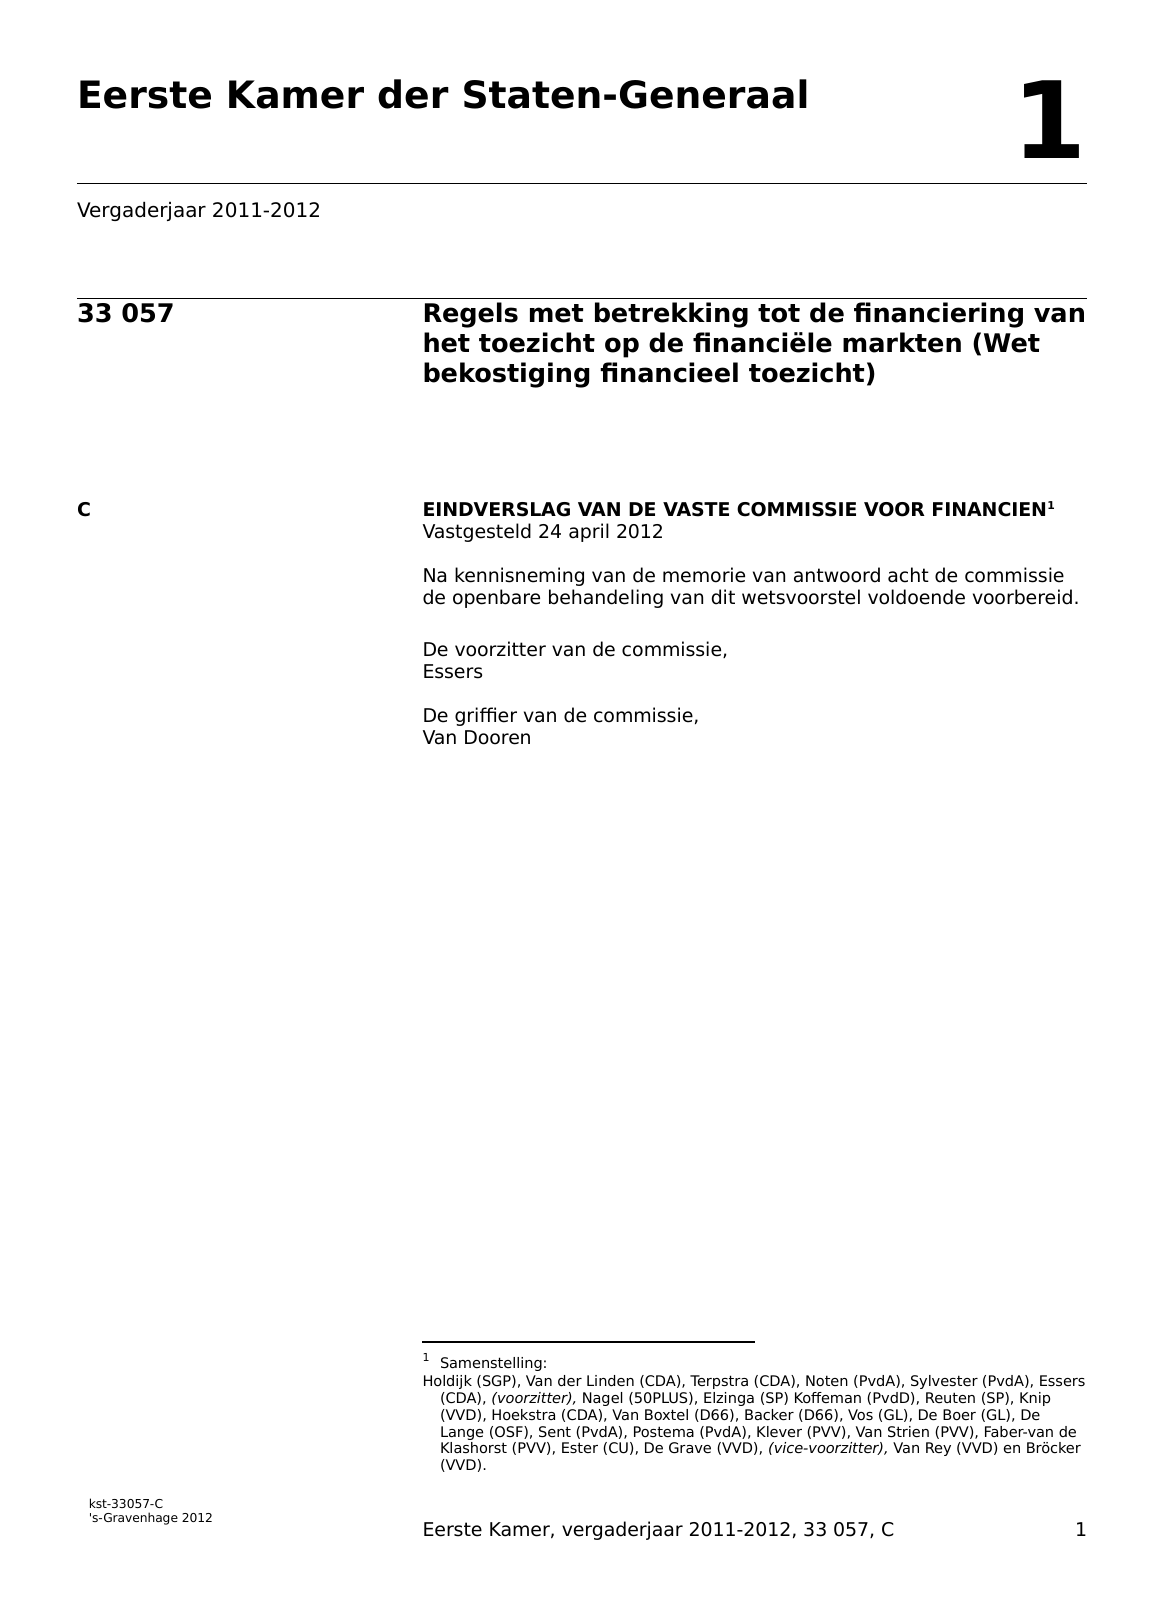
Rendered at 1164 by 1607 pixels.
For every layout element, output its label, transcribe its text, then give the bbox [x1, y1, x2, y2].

subtitle 33 057 Regels met betrekking tot de financiering van het toezicht op de financiële markten (Wet bekostiging financieel toezicht) [77, 299, 1087, 388]
subtitle C EINDVERSLAG VAN DE VASTE COMMISSIE VOOR FINANCIEN [77, 499, 1087, 521]
text Vastgesteld 24 april 2012 [422, 521, 1087, 543]
text Samenstelling: [422, 1351, 1087, 1373]
table_cell Vergaderjaar 2011-2012 [77, 184, 1087, 298]
table_header 1 [886, 59, 1087, 183]
text De voorzitter van de commissie, Essers [422, 639, 1087, 683]
text De griffier van de commissie, Van Dooren [422, 705, 1087, 749]
text 's-Gravenhage 2012 [88, 1511, 323, 1525]
text Na kennisneming van de memorie van antwoord acht de commissie de openbare behandeling van dit wetsvoorstel voldoende voorbereid. [422, 565, 1087, 609]
text kst-33057-C [88, 1497, 323, 1511]
text Holdijk (SGP), Van der Linden (CDA), Terpstra (CDA), Noten (PvdA), Sylvester (PvdA), Essers (CDA), (voorzitter), Nagel (50PLUS), Elzinga (SP) Koffeman (PvdD), Reuten (SP), Knip (VVD), Hoekstra (CDA), Van Boxtel (D66), Backer (D66), Vos (GL), De Boer (GL), De Lange (OSF), Sent (PvdA), Postema (PvdA), Klever (PVV), Van Strien (PVV), Faber-van de Klashorst (PVV), Ester (CU), De Grave (VVD), (vice-voorzitter), Van Rey (VVD) en Bröcker (VVD). [422, 1373, 1087, 1474]
table_header Eerste Kamer der Staten-Generaal [77, 59, 886, 183]
